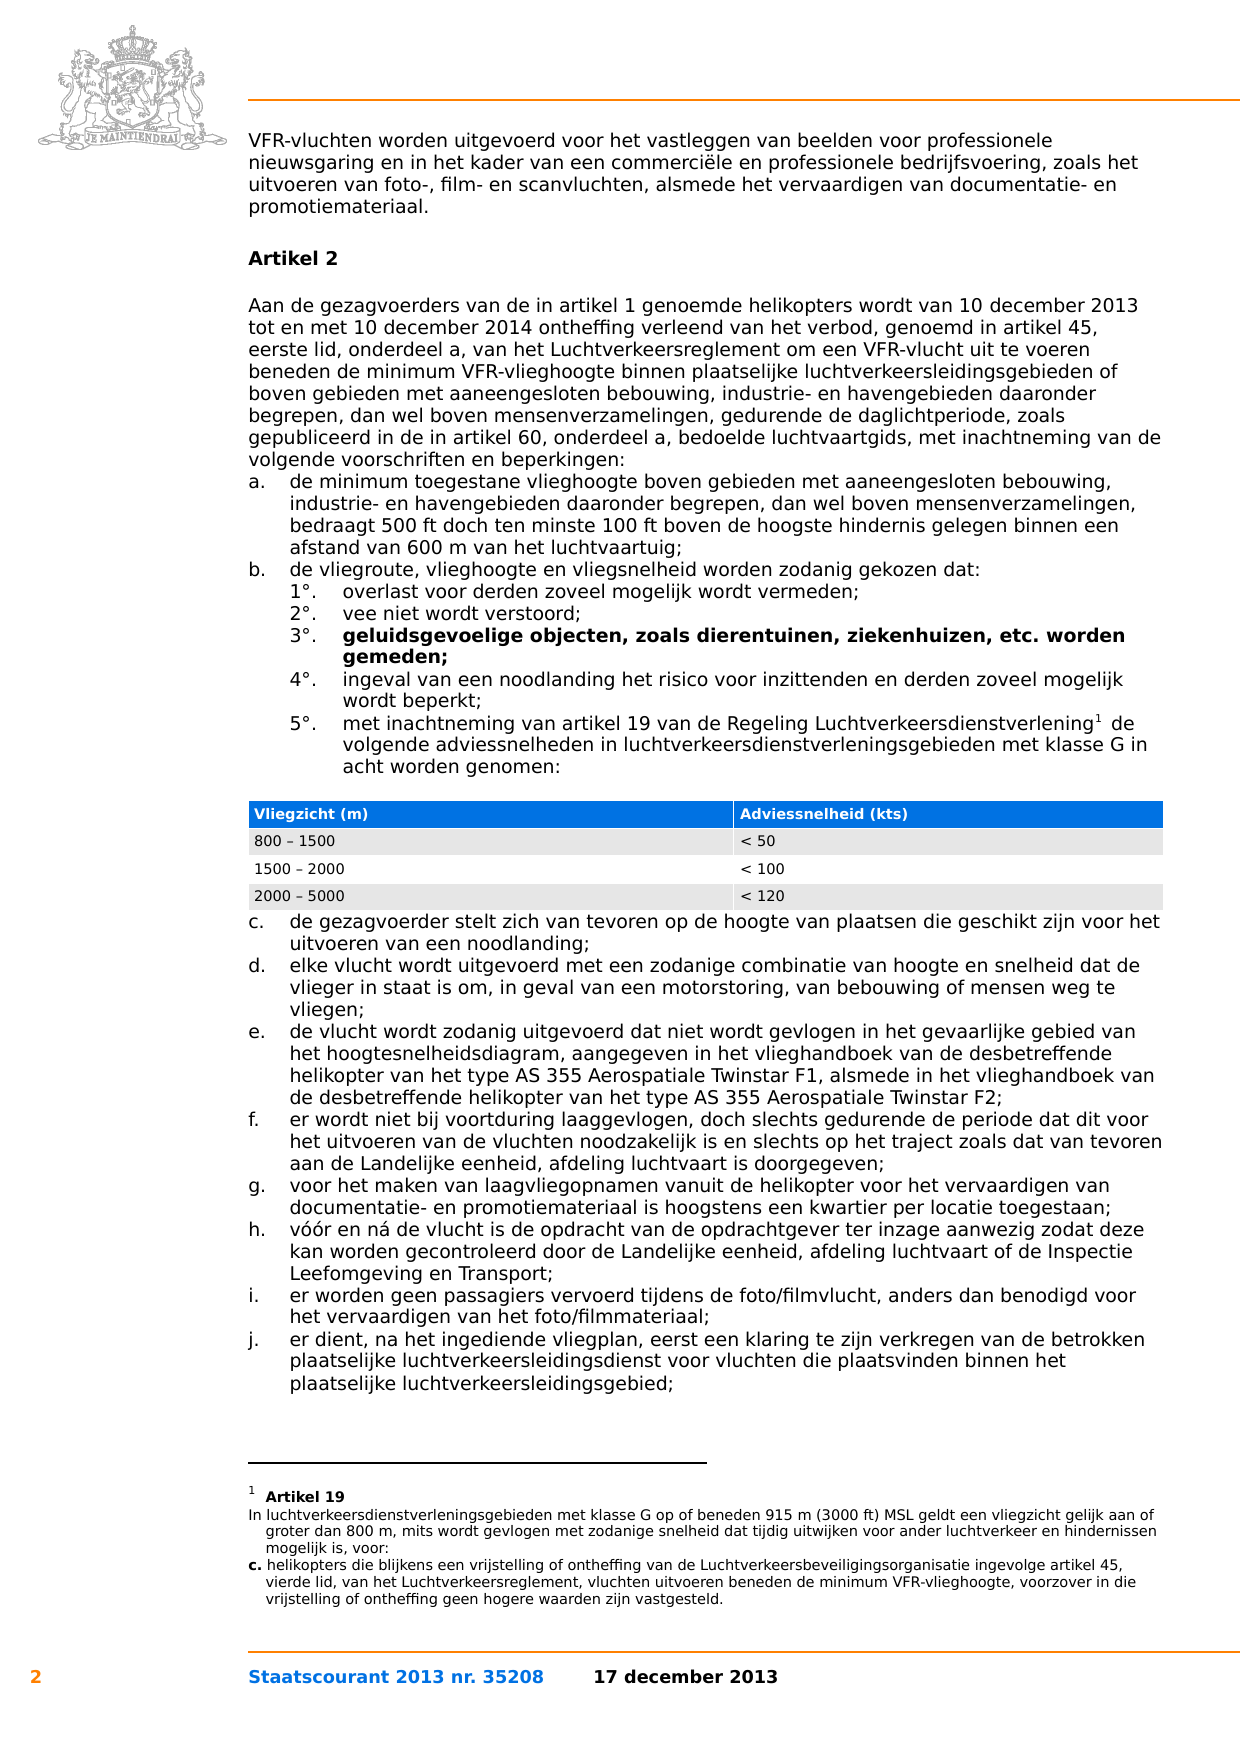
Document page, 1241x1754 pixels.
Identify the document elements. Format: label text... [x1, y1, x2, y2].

text 1°. overlast voor derden zoveel mogelijk wordt vermeden; [289, 581, 1163, 602]
table_header Adviessnelheid (kts) [734, 801, 1163, 828]
table_cell < 100 [734, 856, 1163, 882]
text 5°. met inachtneming van artikel 19 van de Regeling Luchtverkeersdienstverlening de volgende adviessnelheden in luchtverkeersdienstverleningsgebieden met klasse G in acht worden genomen: [289, 712, 1163, 778]
text j. er dient, na het ingediende vliegplan, eerst een klaring te zijn verkregen van de betrokken plaatselijke luchtverkeersleidingsdienst voor vluchten die plaatsvinden binnen het plaatselijke luchtverkeersleidingsgebied; [248, 1328, 1163, 1394]
table_cell 800 – 1500 [249, 829, 733, 855]
text e. de vlucht wordt zodanig uitgevoerd dat niet wordt gevlogen in het gevaarlijke gebied van het hoogtesnelheidsdiagram, aangegeven in het vlieghandboek van de desbetreffende helikopter van het type AS 355 Aerospatiale Twinstar F1, alsmede in het vlieghandboek van de desbetreffende helikopter van het type AS 355 Aerospatiale Twinstar F2; [248, 1021, 1163, 1109]
table_cell 2000 – 5000 [249, 884, 733, 910]
table_cell 1500 – 2000 [249, 856, 733, 882]
text c. de gezagvoerder stelt zich van tevoren op de hoogte van plaatsen die geschikt zijn voor het uitvoeren van een noodlanding; [248, 911, 1163, 955]
text 4°. ingeval van een noodlanding het risico voor inzittenden en derden zoveel mogelijk wordt beperkt; [289, 668, 1163, 712]
subtitle Artikel 2 [248, 248, 1163, 270]
text f. er wordt niet bij voortduring laaggevlogen, doch slechts gedurende de periode dat dit voor het uitvoeren van de vluchten noodzakelijk is en slechts op het traject zoals dat van tevoren aan de Landelijke eenheid, afdeling luchtvaart is doorgegeven; [248, 1109, 1163, 1174]
text Artikel 19 [248, 1484, 1163, 1507]
text 3°. geluidsgevoelige objecten, zoals dierentuinen, ziekenhuizen, etc. worden gemeden; [289, 624, 1163, 668]
table_cell < 120 [734, 884, 1163, 910]
text b. de vliegroute, vlieghoogte en vliegsnelheid worden zodanig gekozen dat: [248, 558, 1163, 581]
text c. helikopters die blijkens een vrijstelling of ontheffing van de Luchtverkeersbeveiligingsorganisatie ingevolge artikel 45, vierde lid, van het Luchtverkeersreglement, vluchten uitvoeren beneden de minimum VFR-vlieghoogte, voorzover in die vrijstelling of ontheffing geen hogere waarden zijn vastgesteld. [248, 1557, 1163, 1608]
table_header Vliegzicht (m) [249, 801, 733, 828]
text a. de minimum toegestane vlieghoogte boven gebieden met aaneengesloten bebouwing, industrie- en havengebieden daaronder begrepen, dan wel boven mensenverzamelingen, bedraagt 500 ft doch ten minste 100 ft boven de hoogste hindernis gelegen binnen een afstand van 600 m van het luchtvaartuig; [248, 471, 1163, 558]
text d. elke vlucht wordt uitgevoerd met een zodanige combinatie van hoogte en snelheid dat de vlieger in staat is om, in geval van een motorstoring, van bebouwing of mensen weg te vliegen; [248, 955, 1163, 1021]
table_cell < 50 [734, 829, 1163, 855]
text g. voor het maken van laagvliegopnamen vanuit de helikopter voor het vervaardigen van documentatie- en promotiemateriaal is hoogstens een kwartier per locatie toegestaan; [248, 1174, 1163, 1218]
text In luchtverkeersdienstverleningsgebieden met klasse G op of beneden 915 m (3000 ft) MSL geldt een vliegzicht gelijk aan of groter dan 800 m, mits wordt gevlogen met zodanige snelheid dat tijdig uitwijken voor ander luchtverkeer en hindernissen mogelijk is, voor: [248, 1507, 1163, 1557]
text 2°. vee niet wordt verstoord; [289, 602, 1163, 624]
text Aan de gezagvoerders van de in artikel 1 genoemde helikopters wordt van 10 december 2013 tot en met 10 december 2014 ontheffing verleend van het verbod, genoemd in artikel 45, eerste lid, onderdeel a, van het Luchtverkeersreglement om een VFR-vlucht uit te voeren beneden de minimum VFR-vlieghoogte binnen plaatselijke luchtverkeersleidingsgebieden of boven gebieden met aaneengesloten bebouwing, industrie- en havengebieden daaronder begrepen, dan wel boven mensenverzamelingen, gedurende de daglichtperiode, zoals gepubliceerd in de in artikel 60, onderdeel a, bedoelde luchtvaartgids, met inachtneming van de volgende voorschriften en beperkingen: [248, 295, 1163, 471]
picture [38, 25, 227, 150]
text h. vóór en ná de vlucht is de opdracht van de opdrachtgever ter inzage aanwezig zodat deze kan worden gecontroleerd door de Landelijke eenheid, afdeling luchtvaart of de Inspectie Leefomgeving en Transport; [248, 1218, 1163, 1284]
text i. er worden geen passagiers vervoerd tijdens de foto/filmvlucht, anders dan benodigd voor het vervaardigen van het foto/filmmateriaal; [248, 1284, 1163, 1328]
text VFR-vluchten worden uitgevoerd voor het vastleggen van beelden voor professionele nieuwsgaring en in het kader van een commerciële en professionele bedrijfsvoering, zoals het uitvoeren van foto-, film- en scanvluchten, alsmede het vervaardigen van documentatie- en promotiemateriaal. [248, 130, 1163, 218]
